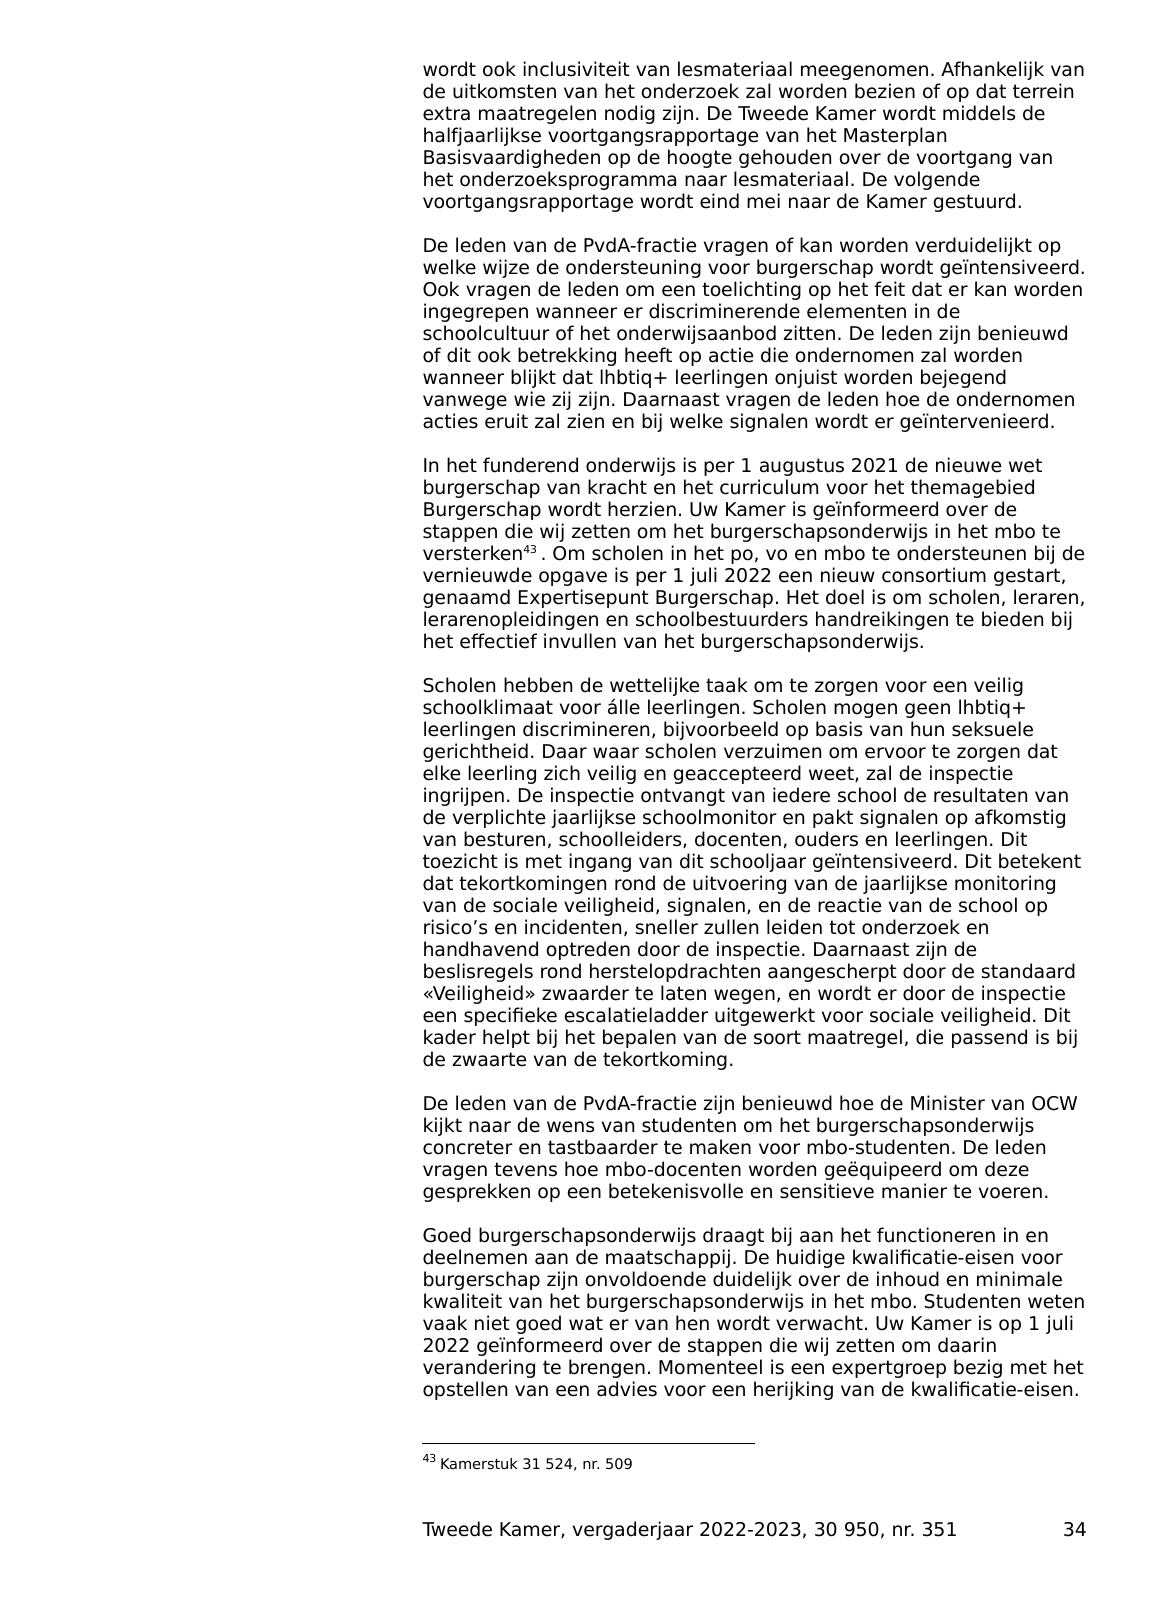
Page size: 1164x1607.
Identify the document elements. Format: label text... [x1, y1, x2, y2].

text In het funderend onderwijs is per 1 augustus 2021 de nieuwe wet burgerschap van kracht en het curriculum voor het themagebied Burgerschap wordt herzien. Uw Kamer is geïnformeerd over de stappen die wij zetten om het burgerschapsonderwijs in het mbo te versterken. Om scholen in het po, vo en mbo te ondersteunen bij de vernieuwde opgave is per 1 juli 2022 een nieuw consortium gestart, genaamd Expertisepunt Burgerschap. Het doel is om scholen, leraren, lerarenopleidingen en schoolbestuurders handreikingen te bieden bij het effectief invullen van het burgerschapsonderwijs. [422, 455, 1087, 653]
text De leden van de PvdA-fractie zijn benieuwd hoe de Minister van OCW kijkt naar de wens van studenten om het burgerschapsonderwijs concreter en tastbaarder te maken voor mbo-studenten. De leden vragen tevens hoe mbo-docenten worden geëquipeerd om deze gesprekken op een betekenisvolle en sensitieve manier te voeren. [422, 1093, 1087, 1203]
text wordt ook inclusiviteit van lesmateriaal meegenomen. Afhankelijk van de uitkomsten van het onderzoek zal worden bezien of op dat terrein extra maatregelen nodig zijn. De Tweede Kamer wordt middels de halfjaarlijkse voortgangsrapportage van het Masterplan Basisvaardigheden op de hoogte gehouden over de voortgang van het onderzoeksprogramma naar lesmateriaal. De volgende voortgangsrapportage wordt eind mei naar de Kamer gestuurd. [422, 59, 1087, 213]
text De leden van de PvdA-fractie vragen of kan worden verduidelijkt op welke wijze de ondersteuning voor burgerschap wordt geïntensiveerd. Ook vragen de leden om een toelichting op het feit dat er kan worden ingegrepen wanneer er discriminerende elementen in de schoolcultuur of het onderwijsaanbod zitten. De leden zijn benieuwd of dit ook betrekking heeft op actie die ondernomen zal worden wanneer blijkt dat lhbtiq+ leerlingen onjuist worden bejegend vanwege wie zij zijn. Daarnaast vragen de leden hoe de ondernomen acties eruit zal zien en bij welke signalen wordt er geïntervenieerd. [422, 235, 1087, 433]
text Kamerstuk 31 524, nr. 509 [422, 1452, 1087, 1474]
text Scholen hebben de wettelijke taak om te zorgen voor een veilig schoolklimaat voor álle leerlingen. Scholen mogen geen lhbtiq+ leerlingen discrimineren, bijvoorbeeld op basis van hun seksuele gerichtheid. Daar waar scholen verzuimen om ervoor te zorgen dat elke leerling zich veilig en geaccepteerd weet, zal de inspectie ingrijpen. De inspectie ontvangt van iedere school de resultaten van de verplichte jaarlijkse schoolmonitor en pakt signalen op afkomstig van besturen, schoolleiders, docenten, ouders en leerlingen. Dit toezicht is met ingang van dit schooljaar geïntensiveerd. Dit betekent dat tekortkomingen rond de uitvoering van de jaarlijkse monitoring van de sociale veiligheid, signalen, en de reactie van de school op risico’s en incidenten, sneller zullen leiden tot onderzoek en handhavend optreden door de inspectie. Daarnaast zijn de beslisregels rond herstelopdrachten aangescherpt door de standaard «Veiligheid» zwaarder te laten wegen, en wordt er door de inspectie een specifieke escalatieladder uitgewerkt voor sociale veiligheid. Dit kader helpt bij het bepalen van de soort maatregel, die passend is bij de zwaarte van de tekortkoming. [422, 675, 1087, 1071]
text Goed burgerschapsonderwijs draagt bij aan het functioneren in en deelnemen aan de maatschappij. De huidige kwalificatie-eisen voor burgerschap zijn onvoldoende duidelijk over de inhoud en minimale kwaliteit van het burgerschapsonderwijs in het mbo. Studenten weten vaak niet goed wat er van hen wordt verwacht. Uw Kamer is op 1 juli 2022 geïnformeerd over de stappen die wij zetten om daarin verandering te brengen. Momenteel is een expertgroep bezig met het opstellen van een advies voor een herijking van de kwalificatie-eisen. [422, 1225, 1087, 1401]
